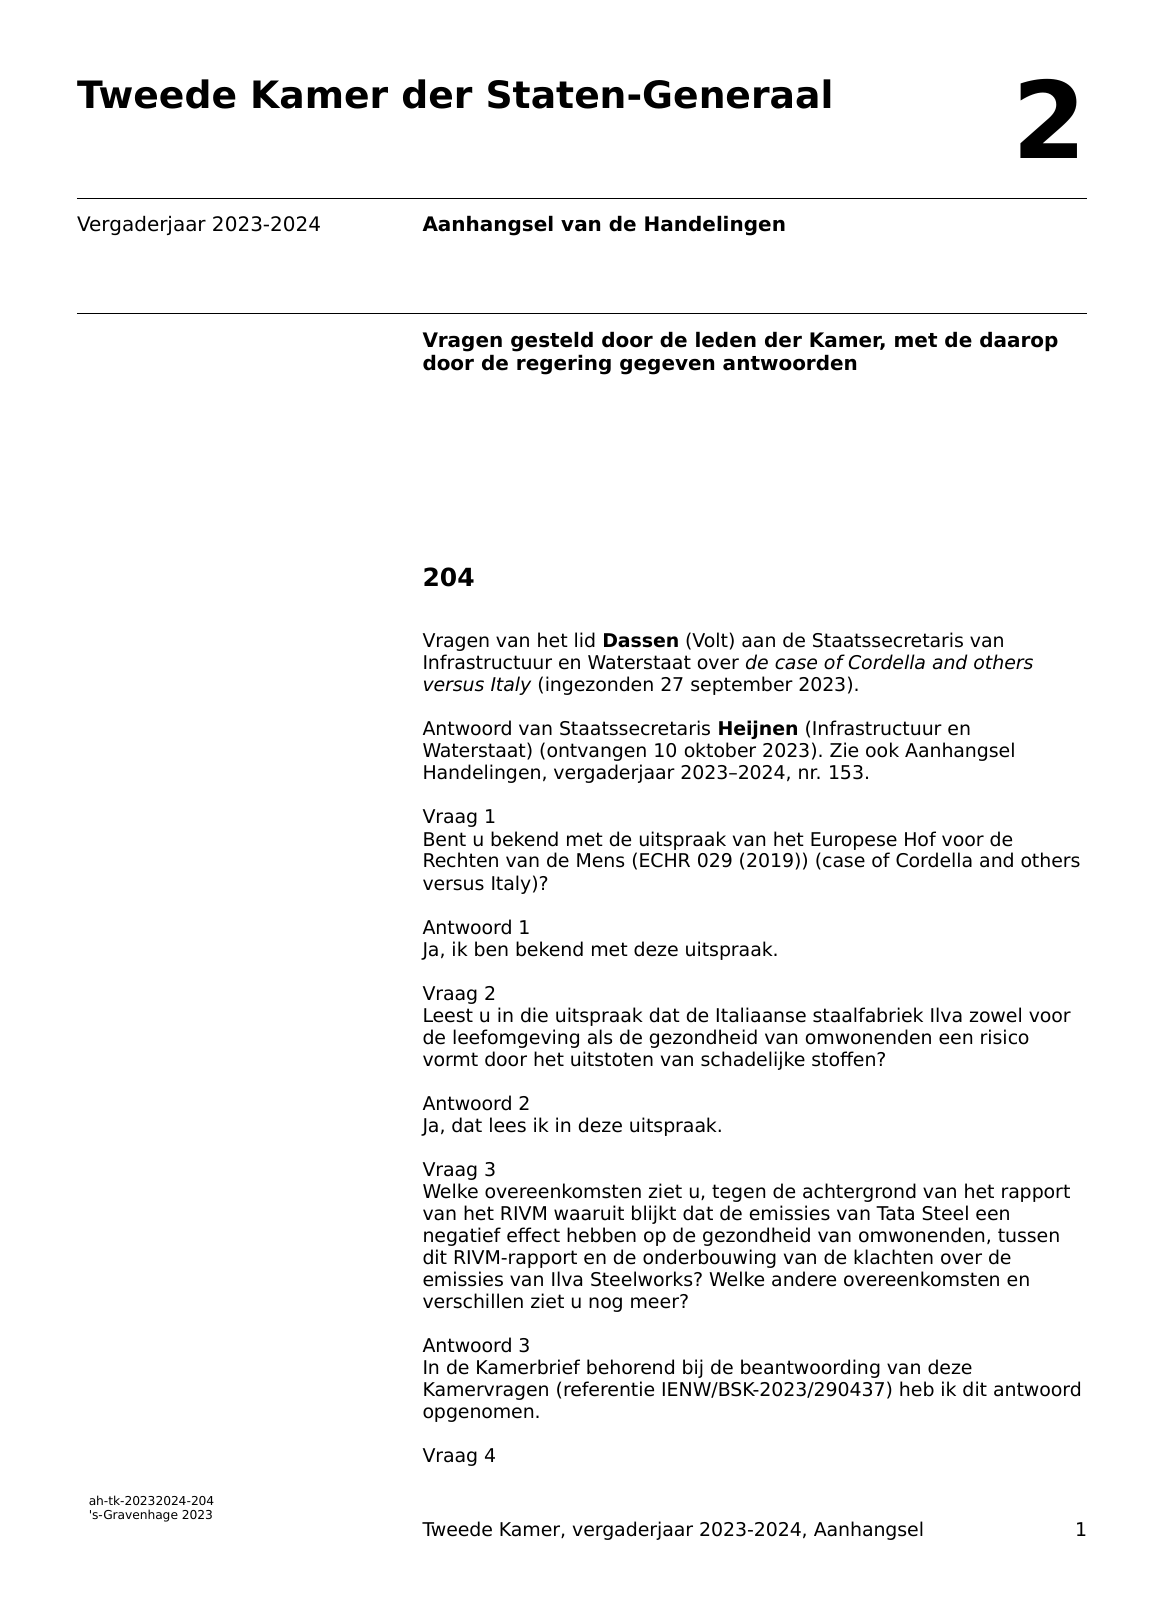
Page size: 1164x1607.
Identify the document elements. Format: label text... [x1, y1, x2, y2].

table_cell Aanhangsel van de Handelingen [422, 199, 1087, 313]
table_cell Vragen gesteld door de leden der Kamer, met de daarop door de regering gegeven antwoorden [422, 314, 1087, 375]
text Vraag 3 [422, 1159, 1087, 1181]
text Ja, dat lees ik in deze uitspraak. [422, 1115, 1087, 1137]
text In de Kamerbrief behorend bij de beantwoording van deze Kamervragen (referentie IENW/BSK-2023/290437) heb ik dit antwoord opgenomen. [422, 1357, 1087, 1423]
text Vraag 1 [422, 806, 1087, 828]
text Bent u bekend met de uitspraak van het Europese Hof voor de Rechten van de Mens (ECHR 029 (2019)) (case of Cordella and others versus Italy)? [422, 828, 1087, 894]
text Antwoord 2 [422, 1093, 1087, 1115]
table_cell Vergaderjaar 2023-2024 [77, 199, 422, 313]
text ah-tk-20232024-204 [88, 1494, 323, 1508]
text 204 [422, 563, 1087, 592]
text Antwoord van Staatssecretaris Heijnen (Infrastructuur en Waterstaat) (ontvangen 10 oktober 2023). Zie ook Aanhangsel Handelingen, vergaderjaar 2023–2024, nr. 153. [422, 718, 1087, 784]
text Ja, ik ben bekend met deze uitspraak. [422, 938, 1087, 961]
text Leest u in die uitspraak dat de Italiaanse staalfabriek Ilva zowel voor de leefomgeving als de gezondheid van omwonenden een risico vormt door het uitstoten van schadelijke stoffen? [422, 1005, 1087, 1071]
text 's-Gravenhage 2023 [88, 1508, 323, 1522]
text Antwoord 3 [422, 1335, 1087, 1357]
text Welke overeenkomsten ziet u, tegen de achtergrond van het rapport van het RIVM waaruit blijkt dat de emissies van Tata Steel een negatief effect hebben op de gezondheid van omwonenden, tussen dit RIVM-rapport en de onderbouwing van de klachten over de emissies van Ilva Steelworks? Welke andere overeenkomsten en verschillen ziet u nog meer? [422, 1181, 1087, 1313]
table_cell [77, 314, 422, 375]
text Vragen van het lid Dassen (Volt) aan de Staatssecretaris van Infrastructuur en Waterstaat over de case of Cordella and others versus Italy (ingezonden 27 september 2023). [422, 630, 1087, 696]
text Antwoord 1 [422, 917, 1087, 938]
table_header Tweede Kamer der Staten-Generaal [77, 59, 886, 198]
text Vraag 2 [422, 983, 1087, 1005]
text Vraag 4 [422, 1445, 1087, 1467]
table_header 2 [886, 59, 1087, 198]
